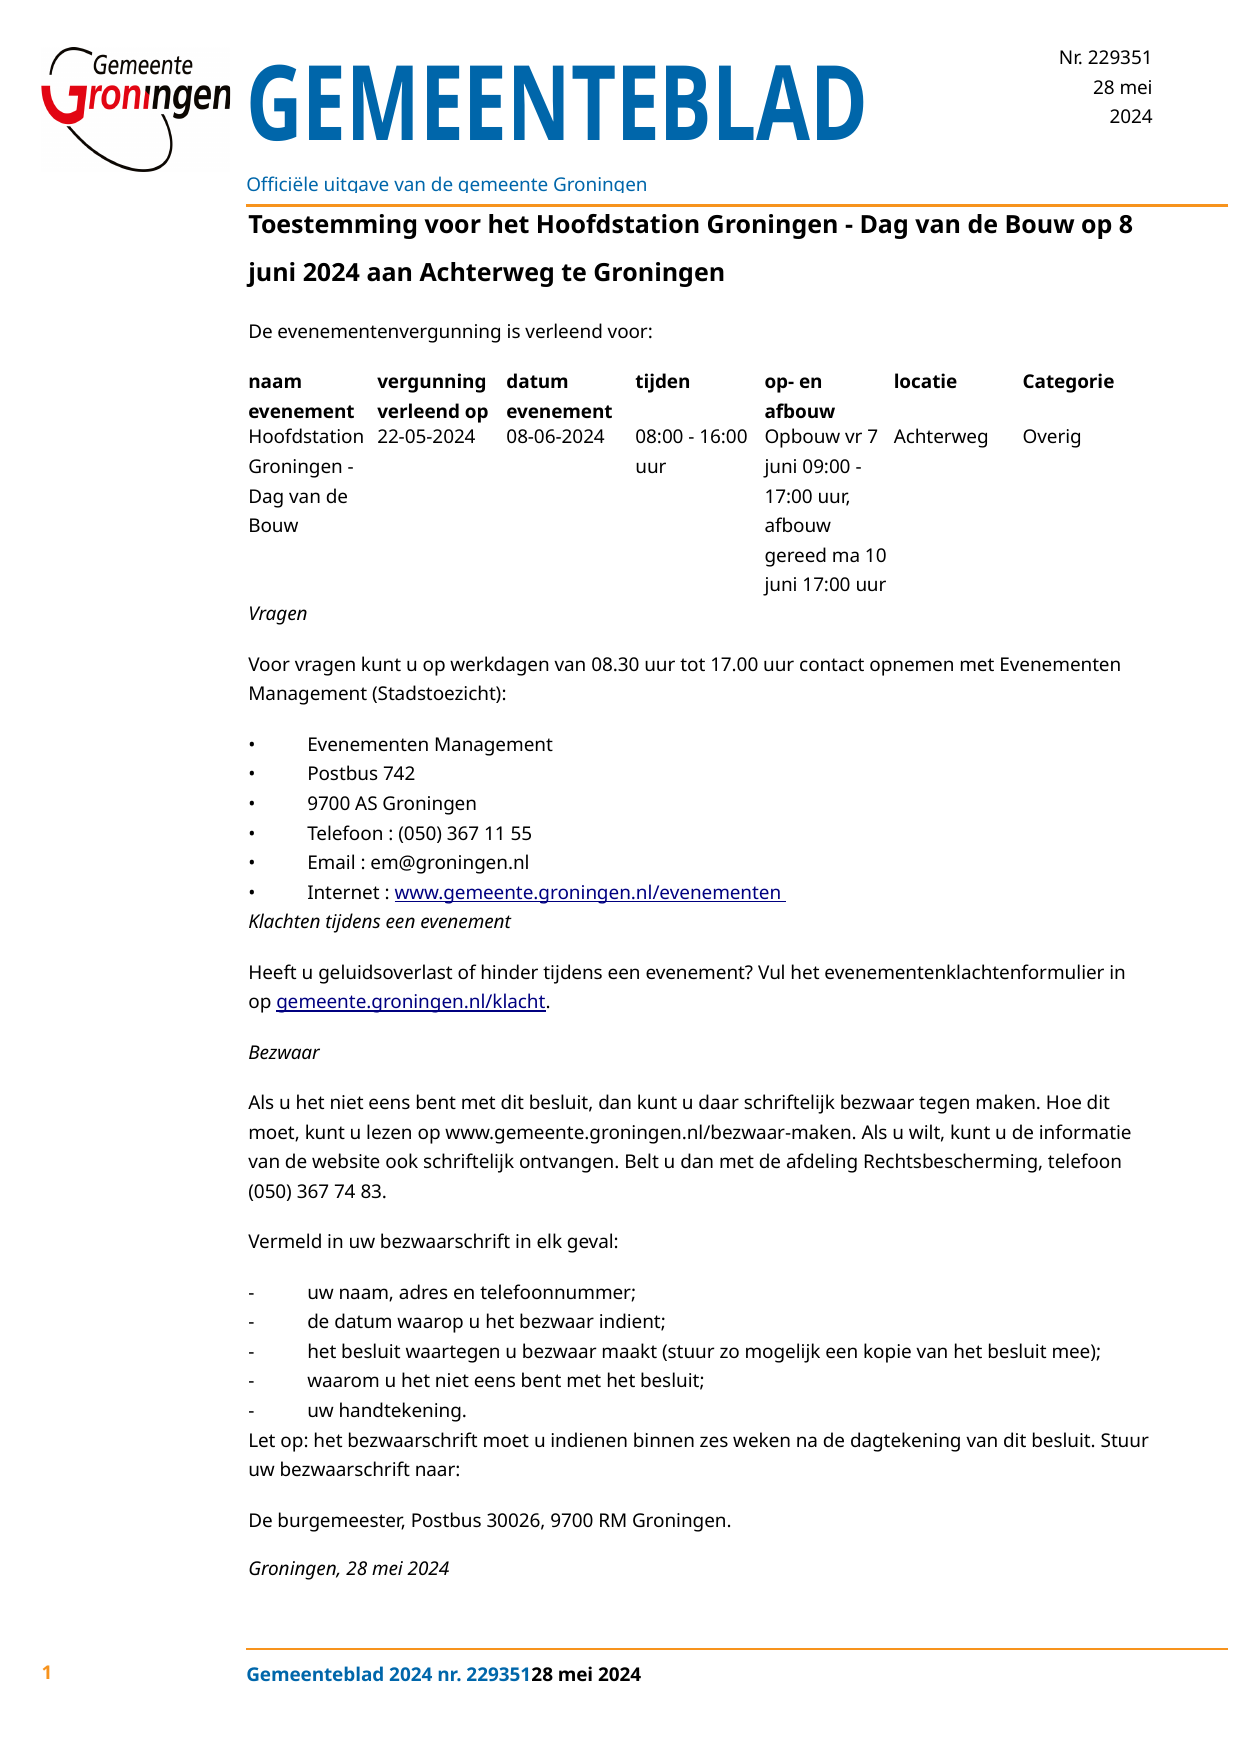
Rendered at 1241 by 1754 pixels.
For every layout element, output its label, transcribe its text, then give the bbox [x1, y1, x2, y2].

table_cell 08-06-2024 [506, 424, 635, 597]
text Als u het niet eens bent met dit besluit, dan kunt u daar schriftelijk bezwaar tegen maken. Hoe dit moet, kunt u lezen op www.gemeente.groningen.nl/bezwaar-maken. Als u wilt, kunt u de informatie van de website ook schriftelijk ontvangen. Belt u dan met de afdeling Rechtsbescherming, telefoon (050) 367 74 83. [248, 1089, 1152, 1204]
table_cell Hoofdstation Groningen - Dag van de Bouw [248, 424, 377, 597]
text Voor vragen kunt u op werkdagen van 08.30 uur tot 17.00 uur contact opnemen met Evenementen Management (Stadstoezicht): [248, 651, 1152, 706]
list uw handtekening. [248, 1397, 1152, 1423]
list Evenementen Management [248, 731, 1152, 757]
text Heeft u geluidsoverlast of hinder tijdens een evenement? Vul het evenementenklachtenformulier in op gemeente.groningen.nl/klacht. [248, 959, 1152, 1014]
text De evenementenvergunning is verleend voor: [248, 318, 1152, 344]
text Bezwaar [248, 1039, 1152, 1065]
table_cell 22-05-2024 [377, 424, 506, 597]
text Groningen, 28 mei 2024 [248, 1555, 1152, 1580]
table_header naam evenement [248, 369, 377, 424]
table_cell Opbouw vr 7 juni 09:00 - 17:00 uur, afbouw gereed ma 10 juni 17:00 uur [764, 424, 893, 597]
text Let op: het bezwaarschrift moet u indienen binnen zes weken na de dagtekening van dit besluit. Stuur uw bezwaarschrift naar: [248, 1427, 1152, 1482]
table_header vergunning verleend op [377, 369, 506, 424]
table_cell Achterweg [894, 424, 1022, 597]
table_header op- en afbouw [764, 369, 893, 424]
text De burgemeester, Postbus 30026, 9700 RM Groningen. [248, 1507, 1152, 1533]
table_header tijden [635, 369, 764, 424]
table_header datum evenement [506, 369, 635, 424]
list Telefoon : (050) 367 11 55 [248, 820, 1152, 846]
table_header Categorie [1023, 369, 1152, 424]
list het besluit waartegen u bezwaar maakt (stuur zo mogelijk een kopie van het besluit mee); [248, 1338, 1152, 1364]
list de datum waarop u het bezwaar indient; [248, 1308, 1152, 1334]
list 9700 AS Groningen [248, 790, 1152, 816]
table_cell 08:00 - 16:00 uur [635, 424, 764, 597]
text Vragen [248, 601, 1152, 626]
list waarom u het niet eens bent met het besluit; [248, 1368, 1152, 1393]
list Postbus 742 [248, 761, 1152, 786]
text Vermeld in uw bezwaarschrift in elk geval: [248, 1228, 1152, 1254]
list uw naam, adres en telefoonnummer; [248, 1279, 1152, 1305]
text Toestemming voor het Hoofdstation Groningen - Dag van de Bouw op 8 juni 2024 aan Achterweg te Groningen [248, 207, 1152, 288]
table_cell Overig [1023, 424, 1152, 597]
list Email : em@groningen.nl [248, 849, 1152, 875]
list Internet : www.gemeente.groningen.nl/evenementen [248, 879, 1152, 905]
text Klachten tijdens een evenement [248, 908, 1152, 934]
picture [41, 47, 231, 172]
table_header locatie [894, 369, 1022, 424]
